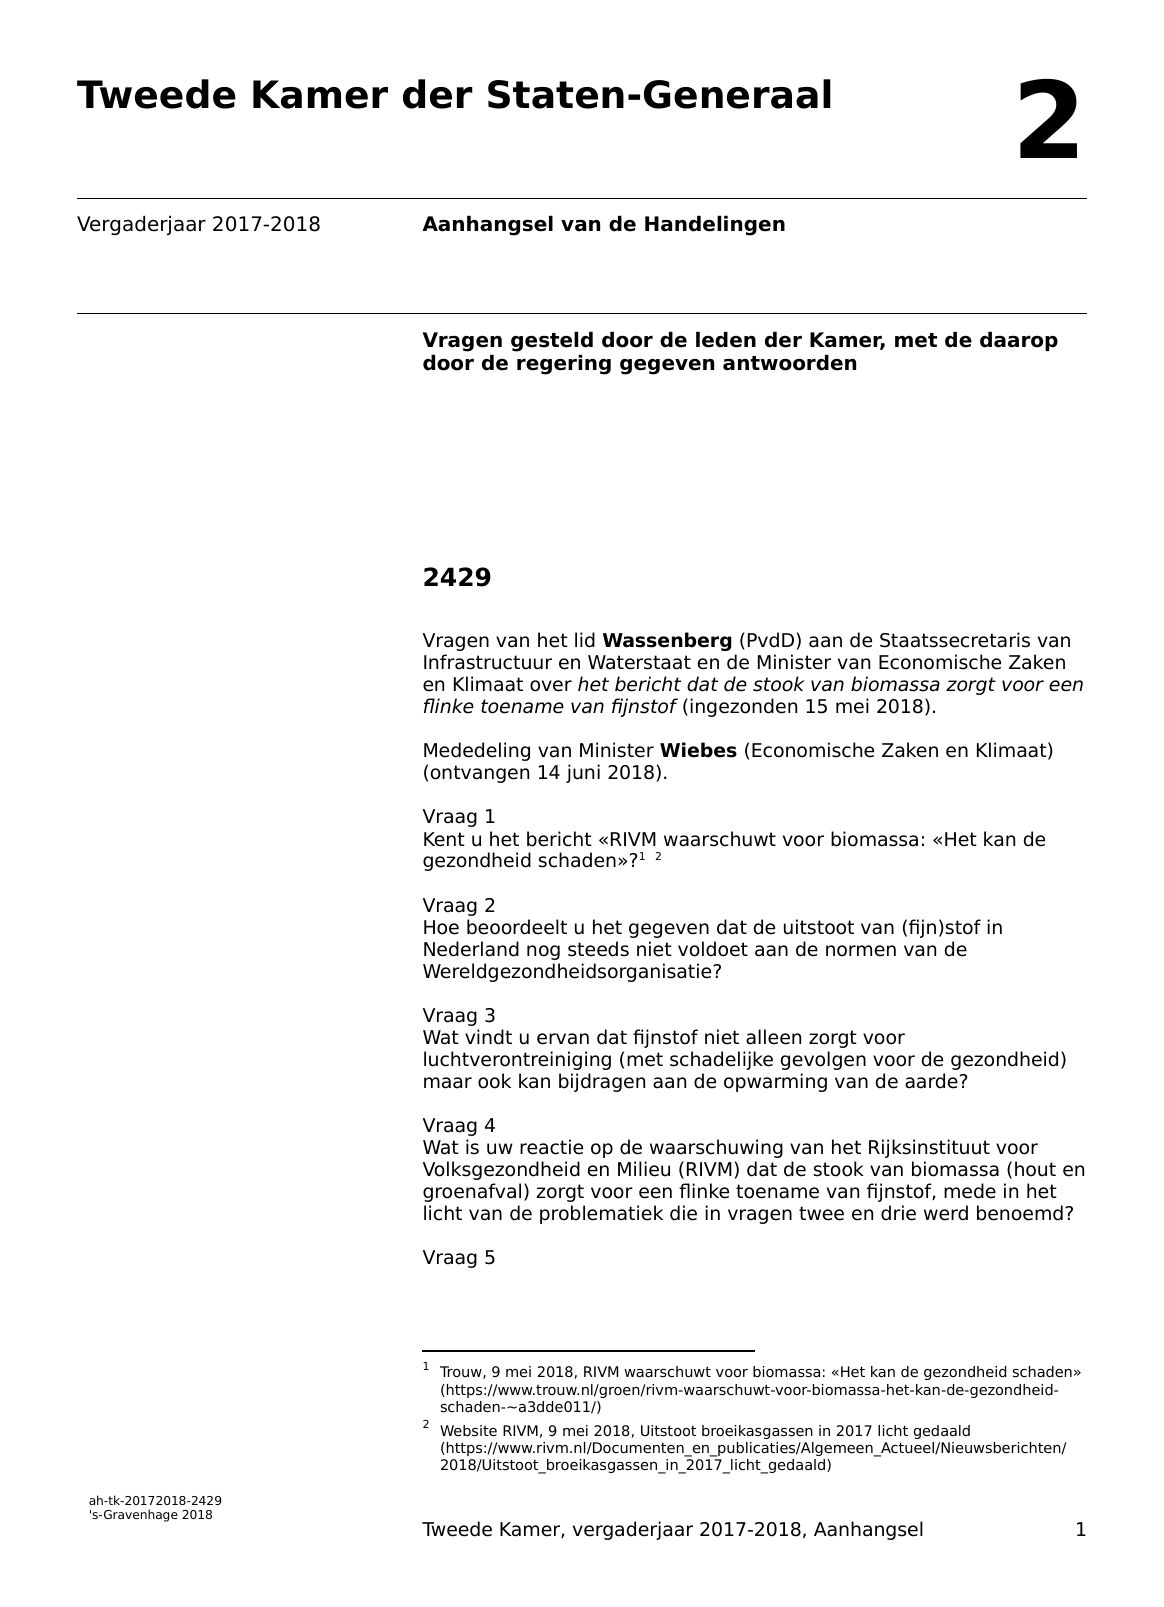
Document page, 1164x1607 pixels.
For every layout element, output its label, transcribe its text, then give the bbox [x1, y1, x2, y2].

table_cell Vragen gesteld door de leden der Kamer, met de daarop door de regering gegeven antwoorden [422, 314, 1087, 375]
text Trouw, 9 mei 2018, RIVM waarschuwt voor biomassa: «Het kan de gezondheid schaden» (https://www.trouw.nl/groen/rivm-waarschuwt-voor-biomassa-het-kan-de-gezondheid-schaden-~a3dde011/) [422, 1360, 1087, 1416]
text 2429 [422, 563, 1087, 592]
text Wat is uw reactie op de waarschuwing van het Rijksinstituut voor Volksgezondheid en Milieu (RIVM) dat de stook van biomassa (hout en groenafval) zorgt voor een flinke toename van fijnstof, mede in het licht van de problematiek die in vragen twee en drie werd benoemd? [422, 1137, 1087, 1225]
text Website RIVM, 9 mei 2018, Uitstoot broeikasgassen in 2017 licht gedaald (https://www.rivm.nl/Documenten_en_publicaties/Algemeen_Actueel/Nieuwsberichten/2018/Uitstoot_broeikasgassen_in_2017_licht_gedaald) [422, 1418, 1087, 1474]
text Wat vindt u ervan dat fijnstof niet alleen zorgt voor luchtverontreiniging (met schadelijke gevolgen voor de gezondheid) maar ook kan bijdragen aan de opwarming van de aarde? [422, 1027, 1087, 1093]
text Vraag 3 [422, 1005, 1087, 1027]
text Vraag 4 [422, 1115, 1087, 1137]
table_cell [77, 314, 422, 375]
text Vraag 2 [422, 894, 1087, 917]
text Hoe beoordeelt u het gegeven dat de uitstoot van (fijn)stof in Nederland nog steeds niet voldoet aan de normen van de Wereldgezondheidsorganisatie? [422, 917, 1087, 982]
text Vragen van het lid Wassenberg (PvdD) aan de Staatssecretaris van Infrastructuur en Waterstaat en de Minister van Economische Zaken en Klimaat over het bericht dat de stook van biomassa zorgt voor een flinke toename van fijnstof (ingezonden 15 mei 2018). [422, 630, 1087, 718]
table_cell Aanhangsel van de Handelingen [422, 199, 1087, 313]
text Mededeling van Minister Wiebes (Economische Zaken en Klimaat) (ontvangen 14 juni 2018). [422, 740, 1087, 784]
text 's-Gravenhage 2018 [88, 1508, 323, 1522]
text ah-tk-20172018-2429 [88, 1494, 323, 1508]
table_header Tweede Kamer der Staten-Generaal [77, 59, 886, 198]
table_cell Vergaderjaar 2017-2018 [77, 199, 422, 313]
text Vraag 1 [422, 806, 1087, 828]
table_header 2 [886, 59, 1087, 198]
text Kent u het bericht «RIVM waarschuwt voor biomassa: «Het kan de gezondheid schaden»? [422, 828, 1087, 872]
text Vraag 5 [422, 1247, 1087, 1269]
